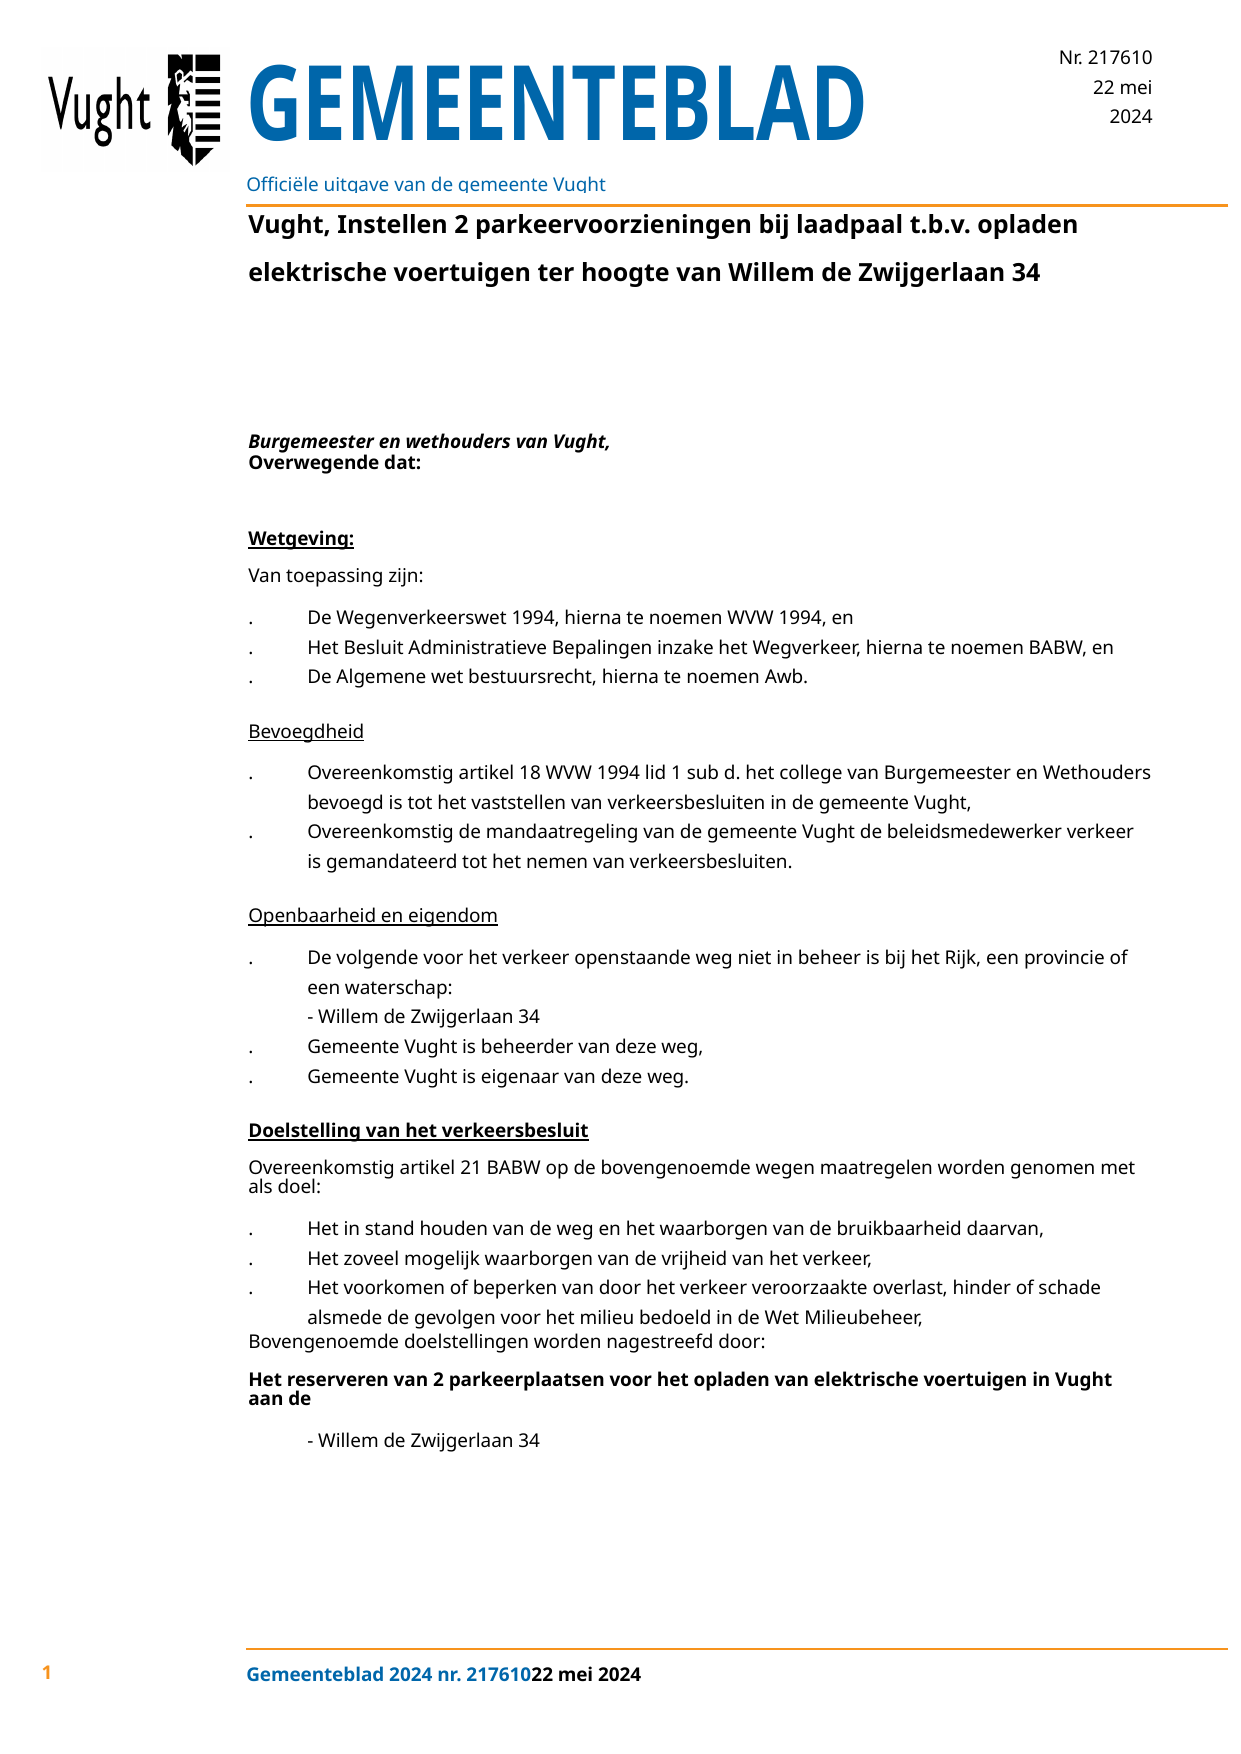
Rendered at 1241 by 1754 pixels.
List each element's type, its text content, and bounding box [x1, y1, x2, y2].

text Doelstelling van het verkeersbesluit [248, 1122, 1152, 1141]
text Openbaarheid en eigendom [248, 907, 1152, 927]
text Het reserveren van 2 parkeerplaatsen voor het opladen van elektrische voertuigen in Vught aan de [248, 1371, 1152, 1409]
list - Willem de Zwijgerlaan 34 [248, 1004, 1152, 1029]
list Gemeente Vught is beheerder van deze weg, [248, 1033, 1152, 1059]
text Bevoegdheid [248, 723, 1152, 742]
list Het in stand houden van de weg en het waarborgen van de bruikbaarheid daarvan, [248, 1215, 1152, 1241]
text Burgemeester en wethouders van Vught, [248, 428, 1152, 454]
list Overeenkomstig de mandaatregeling van de gemeente Vught de beleidsmedewerker verkeer is gemandateerd tot het nemen van verkeersbesluiten. [248, 819, 1152, 874]
list - Willem de Zwijgerlaan 34 [248, 1427, 1152, 1452]
text Bovengenoemde doelstellingen worden nagestreefd door: [248, 1333, 1152, 1353]
list De Wegenverkeerswet 1994, hierna te noemen WVW 1994, en [248, 604, 1152, 630]
text Van toepassing zijn: [248, 567, 1152, 587]
list De volgende voor het verkeer open­staande weg niet in be­heer is bij het Rijk, een provin­cie of een water­schap: [248, 944, 1152, 1000]
list Het zoveel mogelijk waarborgen van de vrijheid van het verkeer, [248, 1245, 1152, 1271]
list Overeenkomstig artikel 18 WVW 1994 lid 1 sub d. het college van Burgemeester en Wethouders bevoegd is tot het vaststel­len van ver­keersbe­sluiten in de gemeente Vught, [248, 759, 1152, 815]
text Overwegende dat: [248, 454, 1152, 473]
list Gemeente Vught is eigenaar van deze weg. [248, 1063, 1152, 1088]
list Het voorkomen of beperken van door het verkeer veroorzaakte overlast, hinder of schade alsmede de gevolgen voor het milieu bedoeld in de Wet Milieubeheer, [248, 1274, 1152, 1330]
text Overeenkomstig artikel 21 BABW op de bovengenoemde wegen maatregelen worden genomen met als doel: [248, 1159, 1152, 1197]
list De Algemene wet bestuursrecht, hierna te noemen Awb. [248, 663, 1152, 689]
list Het Besluit Administratieve Bepalingen inzake het Wegverkeer, hierna te noemen BABW, en [248, 634, 1152, 659]
text Wetgeving: [248, 530, 1152, 549]
text Vught, Instellen 2 parkeervoorzieningen bij laadpaal t.b.v. opladen elektrische voertuigen ter hoogte van Willem de Zwijgerlaan 34 [248, 207, 1152, 288]
picture [41, 47, 231, 172]
